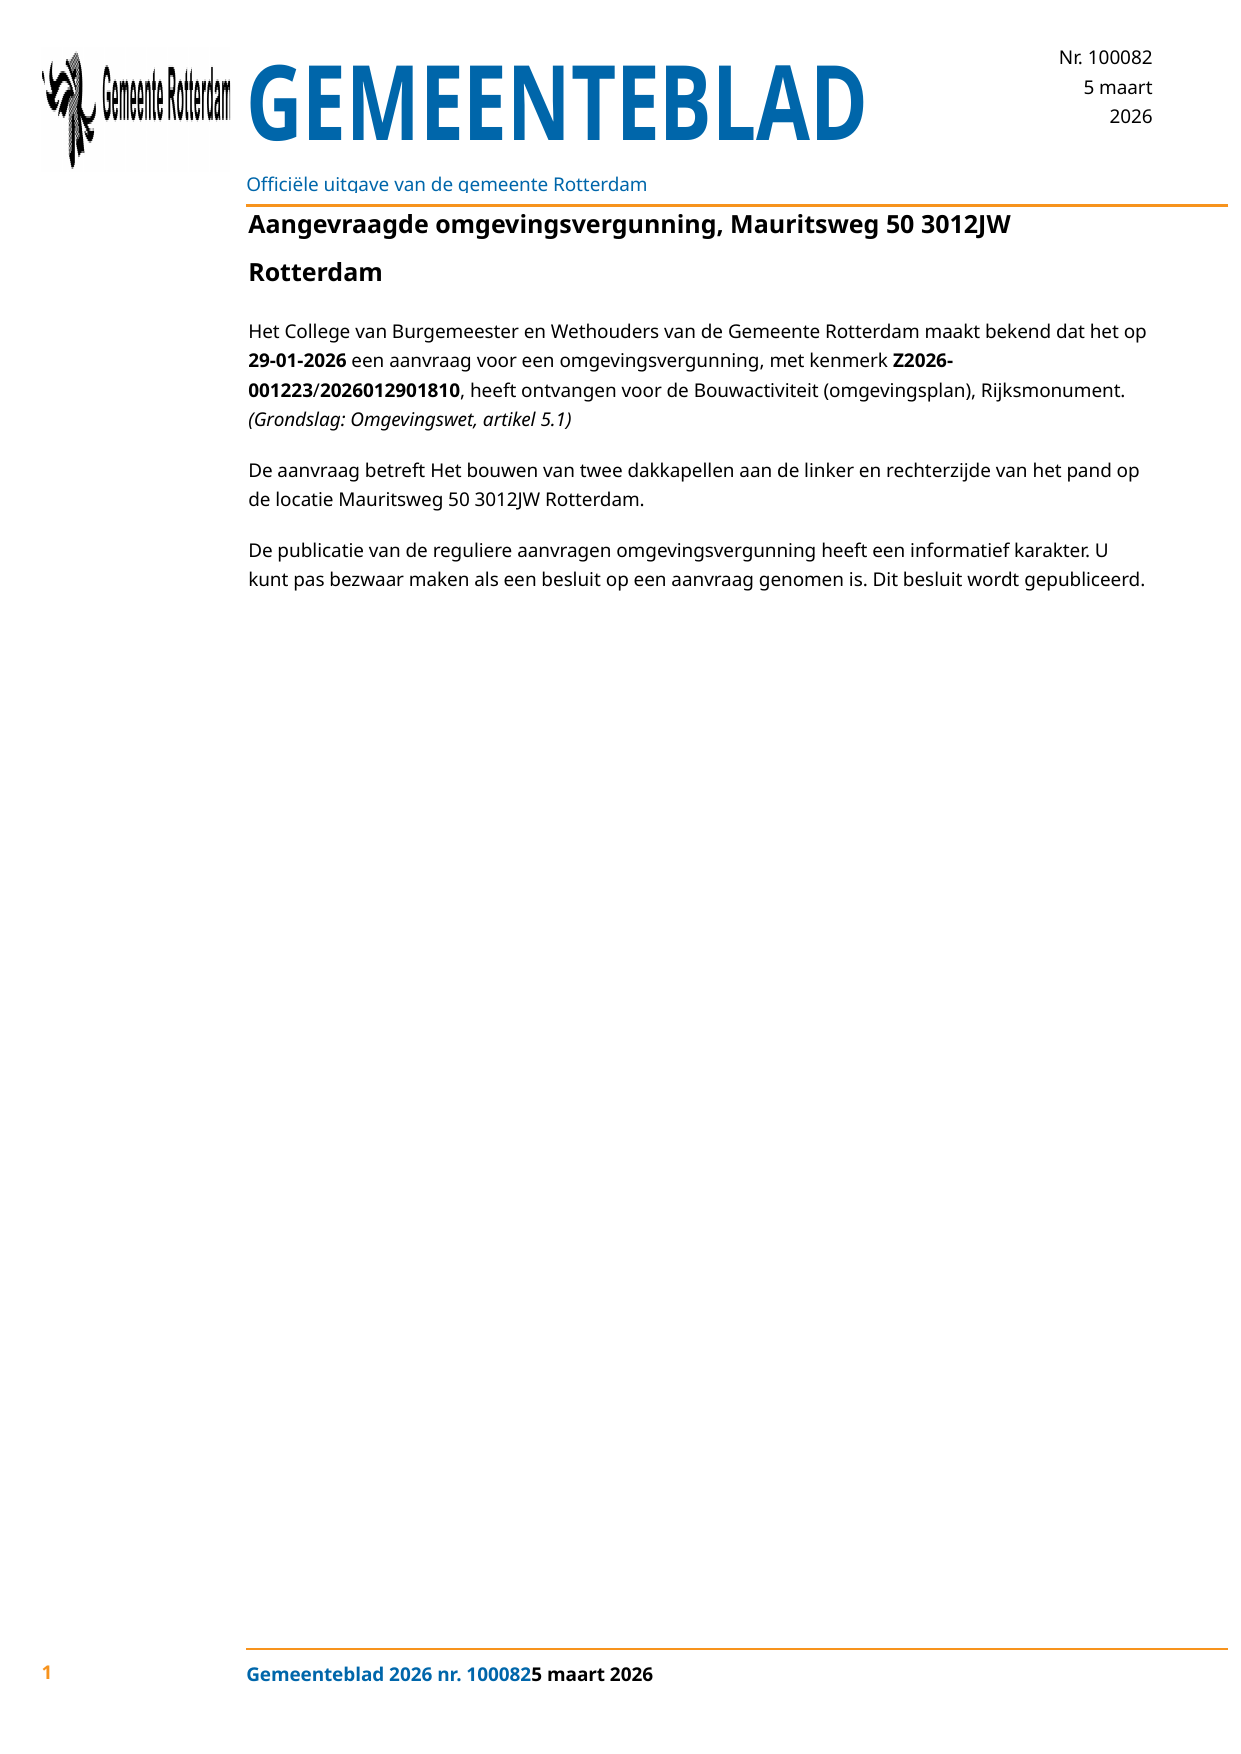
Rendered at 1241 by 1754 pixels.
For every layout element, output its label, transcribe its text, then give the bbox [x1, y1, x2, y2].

text De aanvraag betreft Het bouwen van twee dakkapellen aan de linker en rechterzijde van het pand op de locatie Mauritsweg 50 3012JW Rotterdam. [248, 457, 1152, 512]
text Aangevraagde omgevingsvergunning, Mauritsweg 50 3012JW Rotterdam [248, 207, 1152, 288]
picture [41, 47, 231, 172]
text Het College van Burgemeester en Wethouders van de Gemeente Rotterdam maakt bekend dat het op 29-01-2026 een aanvraag voor een omgevingsvergunning, met kenmerk Z2026-001223/2026012901810, heeft ontvangen voor de Bouwactiviteit (omgevingsplan), Rijksmonument. (Grondslag: Omgevingswet, artikel 5.1) [248, 318, 1152, 432]
text De publicatie van de reguliere aanvragen omgevingsvergunning heeft een informatief karakter. U kunt pas bezwaar maken als een besluit op een aanvraag genomen is. Dit besluit wordt gepubliceerd. [248, 537, 1152, 592]
